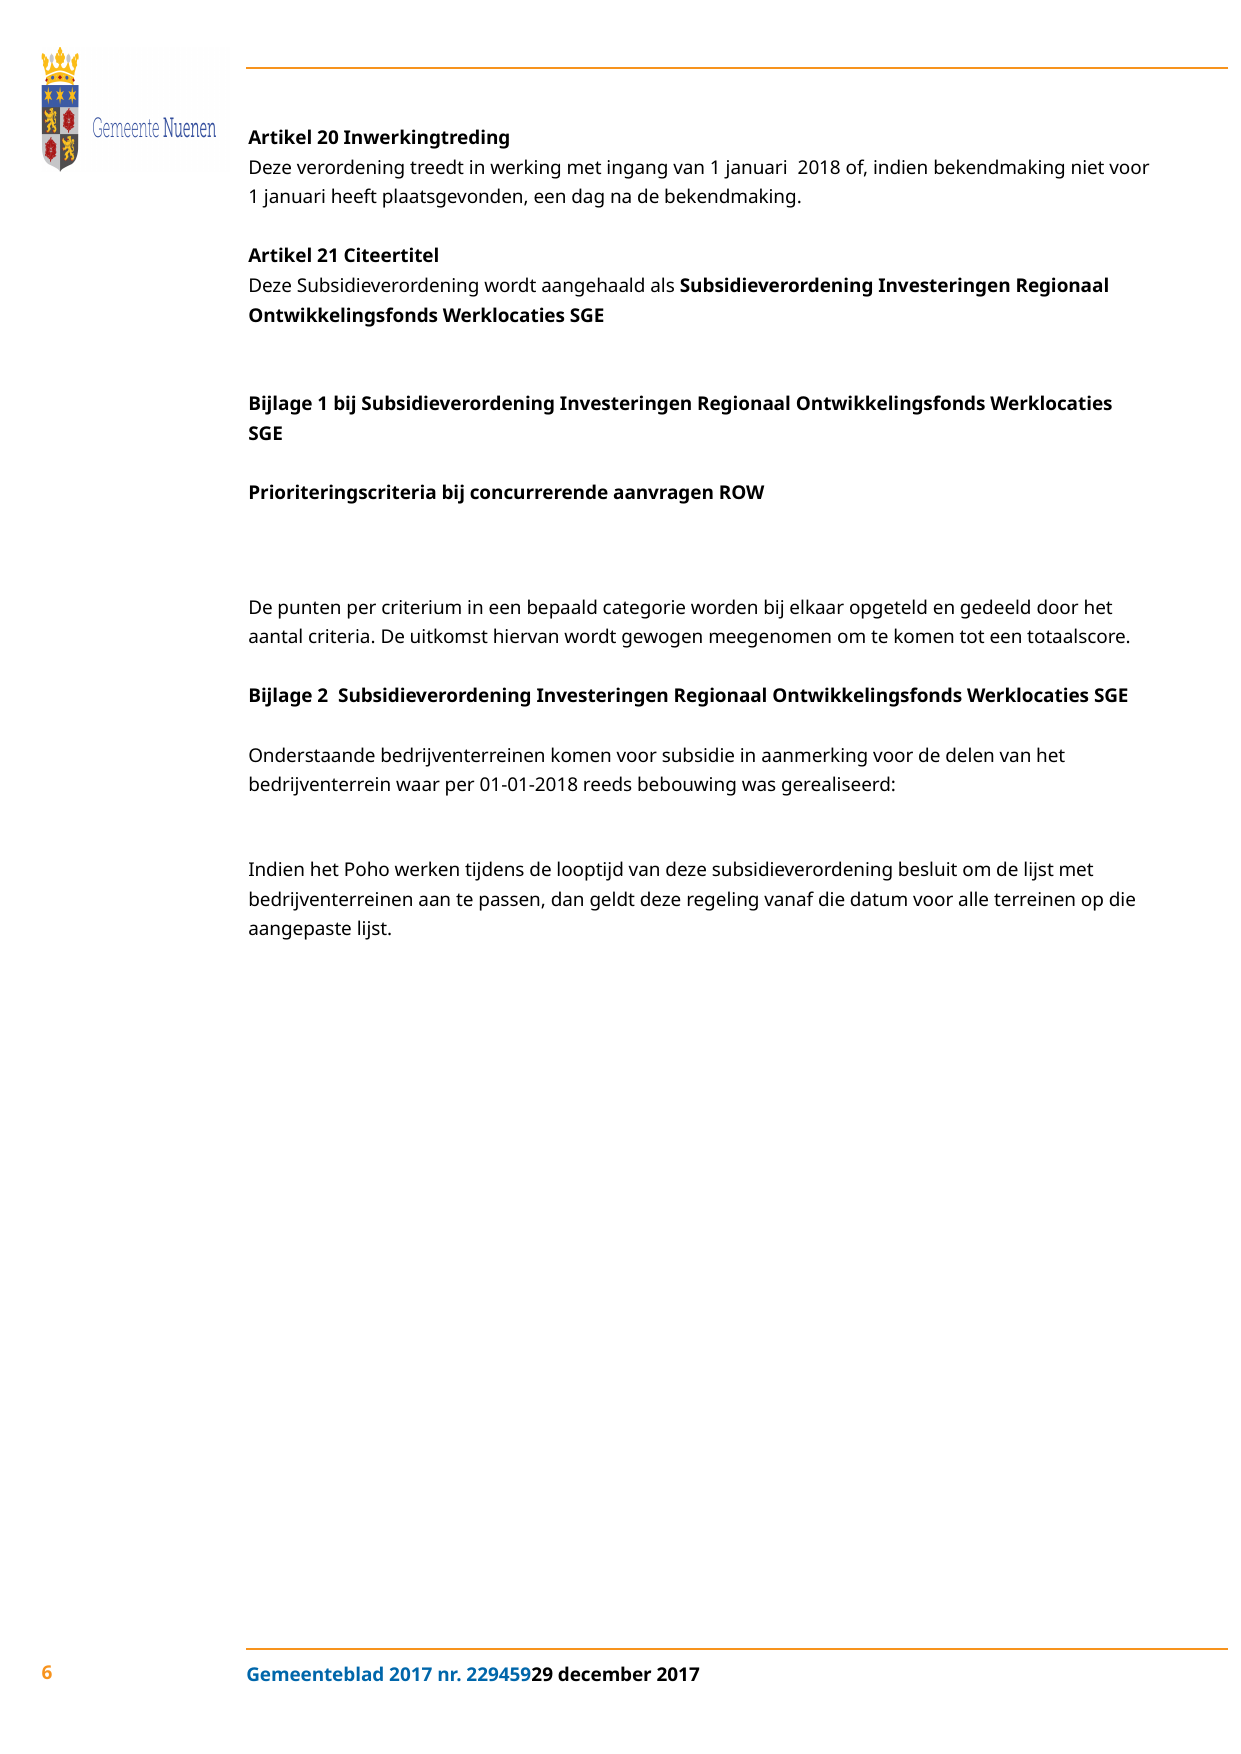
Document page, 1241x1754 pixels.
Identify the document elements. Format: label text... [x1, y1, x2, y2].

text Onderstaande bedrijventerreinen komen voor subsidie in aanmerking voor de delen van het bedrijventerrein waar per 01-01-2018 reeds bebouwing was gerealiseerd: [248, 742, 1152, 797]
text Prioriteringscriteria bij concurrerende aanvragen ROW [248, 479, 1152, 505]
text Indien het Poho werken tijdens de looptijd van deze subsidieverordening besluit om de lijst met bedrijventerreinen aan te passen, dan geldt deze regeling vanaf die datum voor alle terreinen op die aangepaste lijst. [248, 856, 1152, 941]
text Deze verordening treedt in werking met ingang van 1 januari 2018 of, indien bekendmaking niet voor 1 januari heeft plaatsgevonden, een dag na de bekendmaking. [248, 154, 1152, 209]
text Bijlage 1 bij Subsidieverordening Investeringen Regionaal Ontwikkelingsfonds Werklocaties SGE [248, 391, 1152, 446]
text Bijlage 2 Subsidieverordening Investeringen Regionaal Ontwikkelingsfonds Werklocaties SGE [248, 683, 1152, 708]
text Artikel 21 Citeertitel [248, 243, 1152, 268]
picture [41, 47, 231, 172]
text De punten per criterium in een bepaald categorie worden bij elkaar opgeteld en gedeeld door het aantal criteria. De uitkomst hiervan wordt gewogen meegenomen om te komen tot een totaalscore. [248, 594, 1152, 649]
text Deze Subsidieverordening wordt aangehaald als Subsidieverordening Investeringen Regionaal Ontwikkelingsfonds Werklocaties SGE [248, 272, 1152, 328]
text Artikel 20 Inwerkingtreding [248, 124, 1152, 150]
